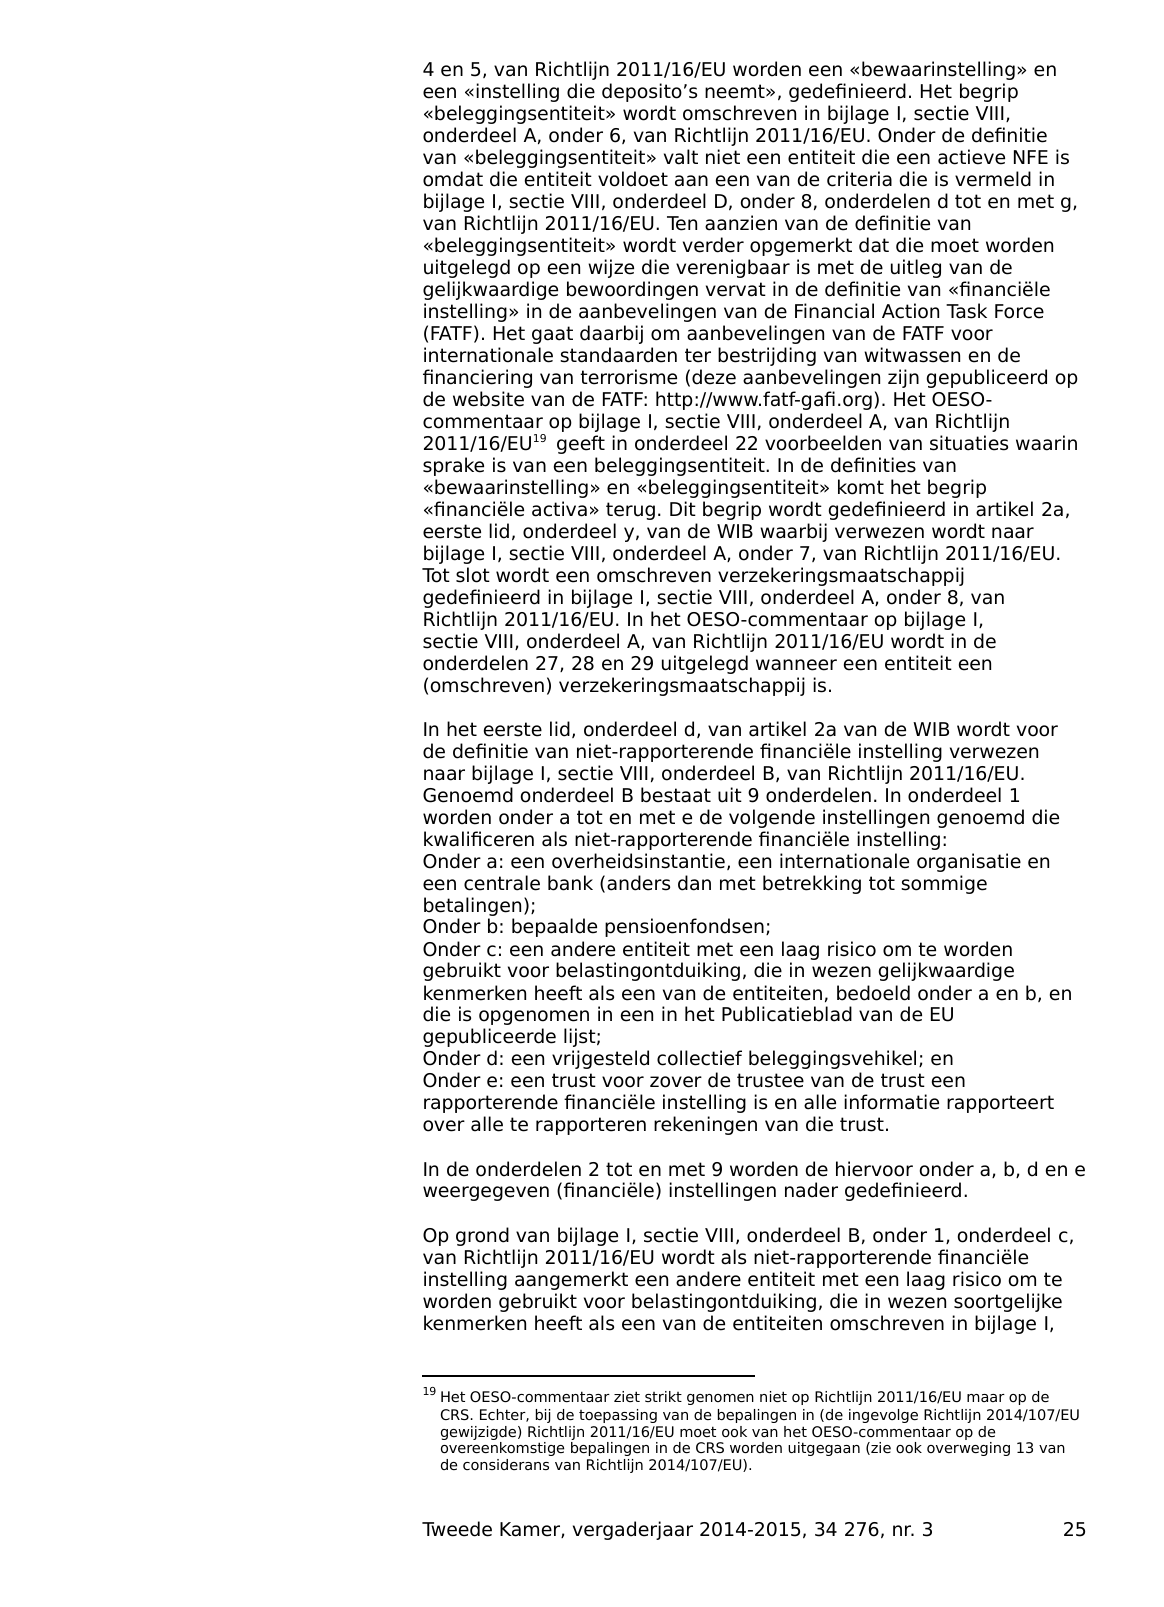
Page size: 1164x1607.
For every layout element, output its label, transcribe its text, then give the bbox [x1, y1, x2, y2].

text Onder e: een trust voor zover de trustee van de trust een rapporterende financiële instelling is en alle informatie rapporteert over alle te rapporteren rekeningen van die trust. [422, 1070, 1087, 1136]
text Onder b: bepaalde pensioenfondsen; [422, 916, 1087, 938]
text Onder d: een vrijgesteld collectief beleggingsvehikel; en [422, 1048, 1087, 1070]
text Onder a: een overheidsinstantie, een internationale organisatie en een centrale bank (anders dan met betrekking tot sommige betalingen); [422, 851, 1087, 916]
text Onder c: een andere entiteit met een laag risico om te worden gebruikt voor belastingontduiking, die in wezen gelijkwaardige kenmerken heeft als een van de entiteiten, bedoeld onder a en b, en die is opgenomen in een in het Publicatieblad van de EU gepubliceerde lijst; [422, 938, 1087, 1048]
text Op grond van bijlage I, sectie VIII, onderdeel B, onder 1, onderdeel c, van Richtlijn 2011/16/EU wordt als niet-rapporterende financiële instelling aangemerkt een andere entiteit met een laag risico om te worden gebruikt voor belastingontduiking, die in wezen soortgelijke kenmerken heeft als een van de entiteiten omschreven in bijlage I, [422, 1224, 1087, 1334]
text Het OESO-commentaar ziet strikt genomen niet op Richtlijn 2011/16/EU maar op de CRS. Echter, bij de toepassing van de bepalingen in (de ingevolge Richtlijn 2014/107/EU gewijzigde) Richtlijn 2011/16/EU moet ook van het OESO-commentaar op de overeenkomstige bepalingen in de CRS worden uitgegaan (zie ook overweging 13 van de considerans van Richtlijn 2014/107/EU). [422, 1385, 1087, 1474]
text In het eerste lid, onderdeel d, van artikel 2a van de WIB wordt voor de definitie van niet-rapporterende financiële instelling verwezen naar bijlage I, sectie VIII, onderdeel B, van Richtlijn 2011/16/EU. Genoemd onderdeel B bestaat uit 9 onderdelen. In onderdeel 1 worden onder a tot en met e de volgende instellingen genoemd die kwalificeren als niet-rapporterende financiële instelling: [422, 719, 1087, 851]
text In de onderdelen 2 tot en met 9 worden de hiervoor onder a, b, d en e weergegeven (financiële) instellingen nader gedefinieerd. [422, 1158, 1087, 1202]
text 4 en 5, van Richtlijn 2011/16/EU worden een «bewaarinstelling» en een «instelling die deposito’s neemt», gedefinieerd. Het begrip «beleggingsentiteit» wordt omschreven in bijlage I, sectie VIII, onderdeel A, onder 6, van Richtlijn 2011/16/EU. Onder de definitie van «beleggingsentiteit» valt niet een entiteit die een actieve NFE is omdat die entiteit voldoet aan een van de criteria die is vermeld in bijlage I, sectie VIII, onderdeel D, onder 8, onderdelen d tot en met g, van Richtlijn 2011/16/EU. Ten aanzien van de definitie van «beleggingsentiteit» wordt verder opgemerkt dat die moet worden uitgelegd op een wijze die verenigbaar is met de uitleg van de gelijkwaardige bewoordingen vervat in de definitie van «financiële instelling» in de aanbevelingen van de Financial Action Task Force (FATF). Het gaat daarbij om aanbevelingen van de FATF voor internationale standaarden ter bestrijding van witwassen en de financiering van terrorisme (deze aanbevelingen zijn gepubliceerd op de website van de FATF: http://www.fatf-gafi.org). Het OESO-commentaar op bijlage I, sectie VIII, onderdeel A, van Richtlijn 2011/16/EU geeft in onderdeel 22 voorbeelden van situaties waarin sprake is van een beleggingsentiteit. In de definities van «bewaarinstelling» en «beleggingsentiteit» komt het begrip «financiële activa» terug. Dit begrip wordt gedefinieerd in artikel 2a, eerste lid, onderdeel y, van de WIB waarbij verwezen wordt naar bijlage I, sectie VIII, onderdeel A, onder 7, van Richtlijn 2011/16/EU. Tot slot wordt een omschreven verzekeringsmaatschappij gedefinieerd in bijlage I, sectie VIII, onderdeel A, onder 8, van Richtlijn 2011/16/EU. In het OESO-commentaar op bijlage I, sectie VIII, onderdeel A, van Richtlijn 2011/16/EU wordt in de onderdelen 27, 28 en 29 uitgelegd wanneer een entiteit een (omschreven) verzekeringsmaatschappij is. [422, 59, 1087, 696]
